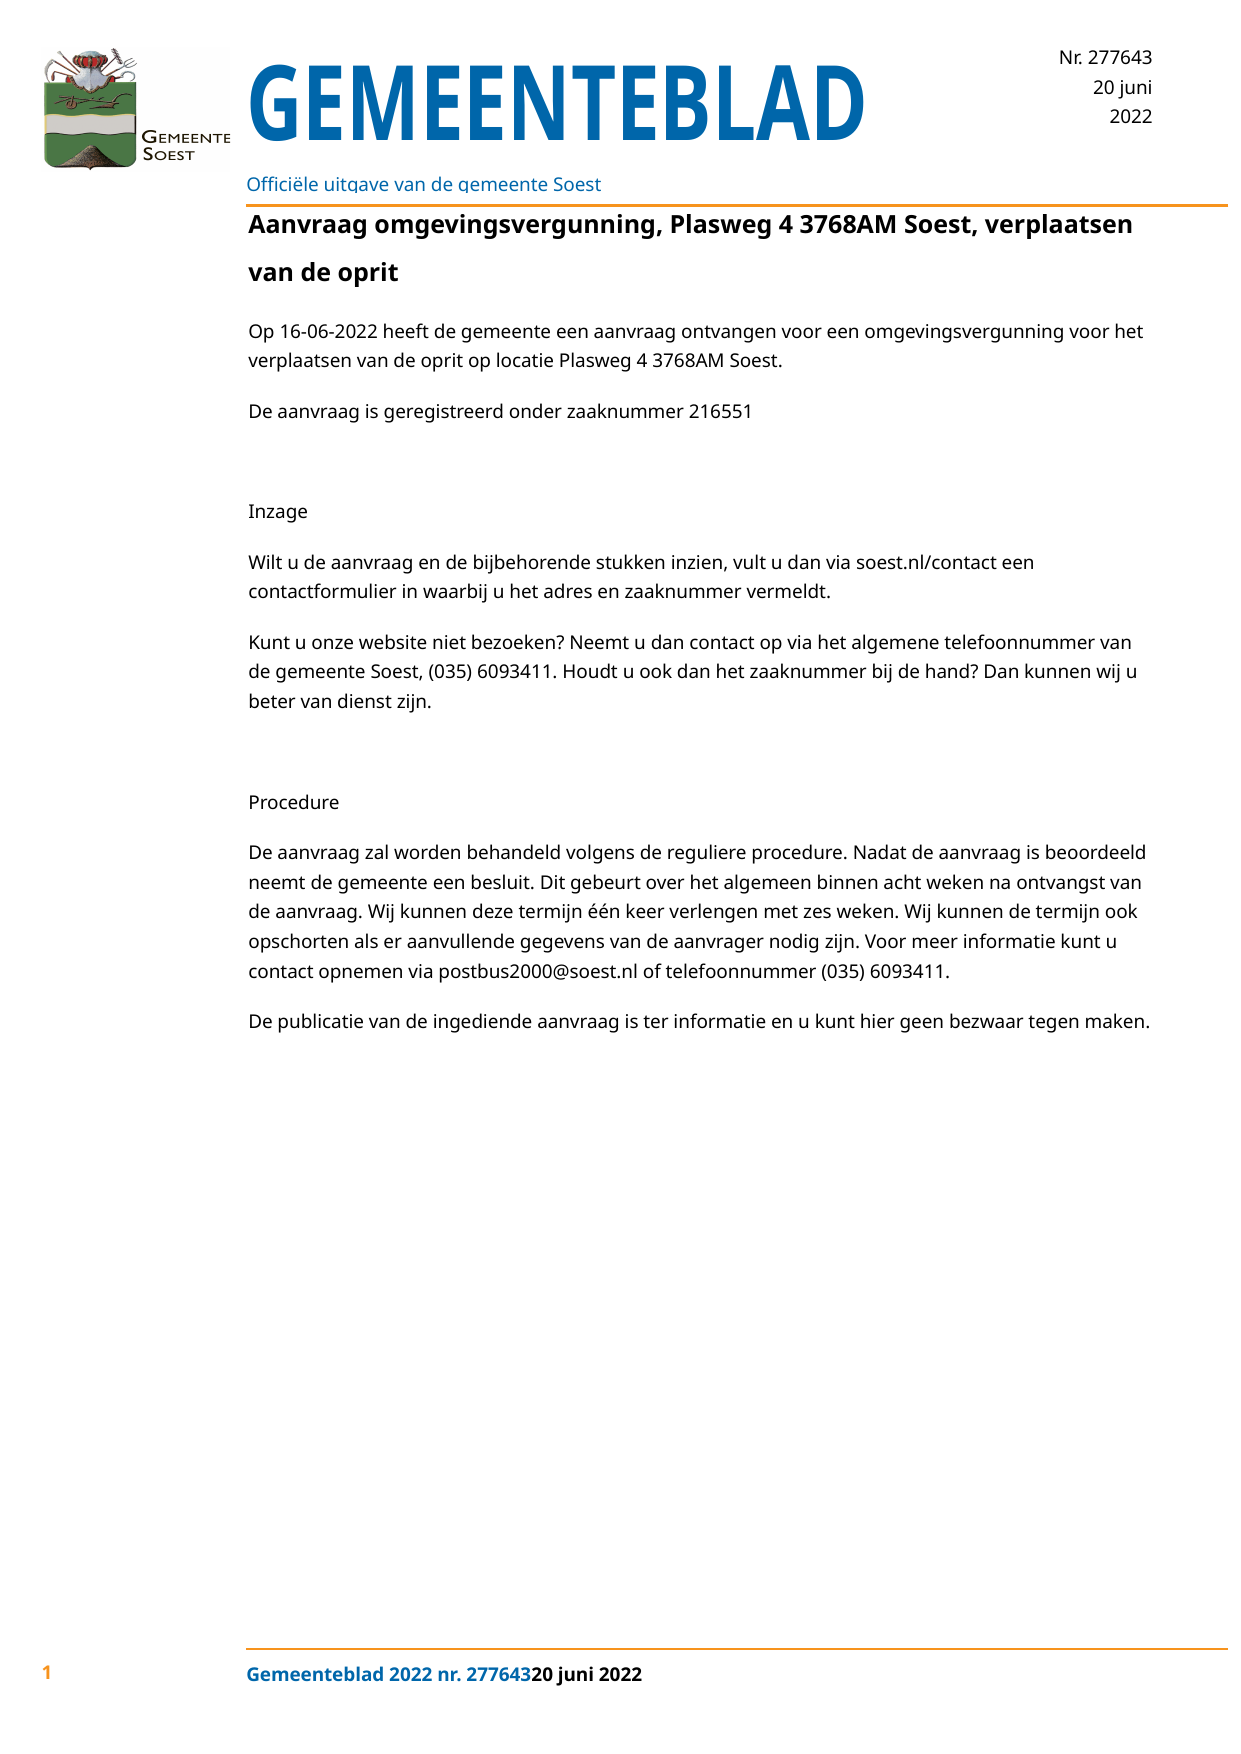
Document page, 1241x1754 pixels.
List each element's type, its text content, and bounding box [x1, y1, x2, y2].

text Inzage [248, 499, 1152, 524]
text Kunt u onze website niet bezoeken? Neemt u dan contact op via het algemene telefoonnummer van de gemeente Soest, (035) 6093411. Houdt u ook dan het zaaknummer bij de hand? Dan kunnen wij u beter van dienst zijn. [248, 629, 1152, 714]
text Procedure [248, 789, 1152, 815]
text De aanvraag zal worden behandeld volgens de reguliere procedure. Nadat de aanvraag is beoordeeld neemt de gemeente een besluit. Dit gebeurt over het algemeen binnen acht weken na ontvangst van de aanvraag. Wij kunnen deze termijn één keer verlengen met zes weken. Wij kunnen de termijn ook opschorten als er aanvullende gegevens van de aanvrager nodig zijn. Voor meer informatie kunt u contact opnemen via postbus2000@soest.nl of telefoonnummer (035) 6093411. [248, 839, 1152, 984]
text Wilt u de aanvraag en de bijbehorende stukken inzien, vult u dan via soest.nl/contact een contactformulier in waarbij u het adres en zaaknummer vermeldt. [248, 549, 1152, 604]
text Op 16-06-2022 heeft de gemeente een aanvraag ontvangen voor een omgevingsvergunning voor het verplaatsen van de oprit op locatie Plasweg 4 3768AM Soest. [248, 318, 1152, 373]
text De publicatie van de ingediende aanvraag is ter informatie en u kunt hier geen bezwaar tegen maken. [248, 1008, 1152, 1034]
text Aanvraag omgevingsvergunning, Plasweg 4 3768AM Soest, verplaatsen van de oprit [248, 207, 1152, 288]
picture [41, 47, 231, 172]
text De aanvraag is geregistreerd onder zaaknummer 216551 [248, 398, 1152, 424]
